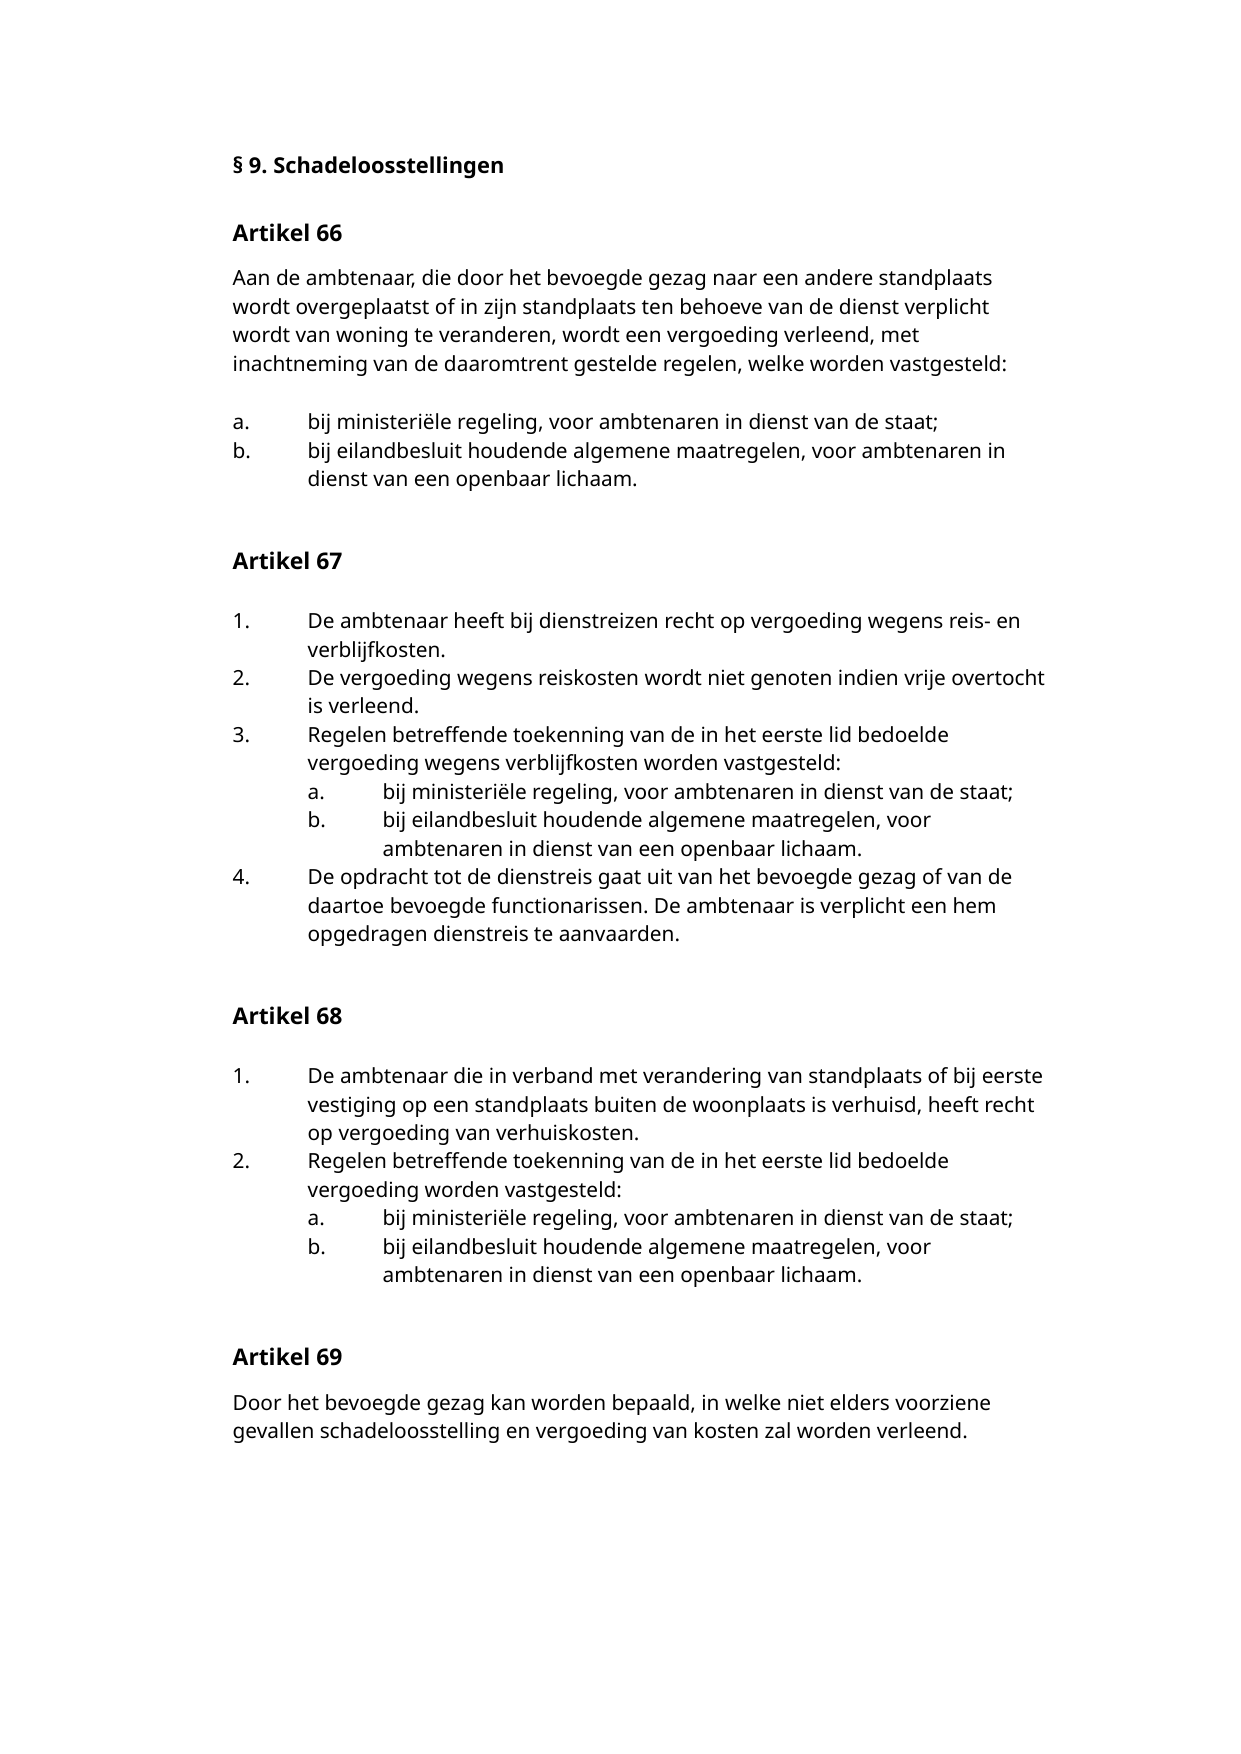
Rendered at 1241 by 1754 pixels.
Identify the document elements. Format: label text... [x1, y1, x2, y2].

subtitle Artikel 69 [232, 1341, 1053, 1373]
list bij ministeriële regeling, voor ambtenaren in dienst van de staat; [232, 407, 1053, 436]
list bij ministeriële regeling, voor ambtenaren in dienst van de staat; [307, 1203, 1053, 1232]
list De ambtenaar die in verband met verandering van standplaats of bij eerste vestiging op een standplaats buiten de woonplaats is verhuisd, heeft recht op vergoeding van verhuiskosten. [232, 1061, 1053, 1147]
list bij eilandbesluit houdende algemene maatregelen, voor ambtenaren in dienst van een openbaar lichaam. [307, 805, 1053, 862]
list bij eilandbesluit houdende algemene maatregelen, voor ambtenaren in dienst van een openbaar lichaam. [232, 436, 1053, 493]
list Regelen betreffende toekenning van de in het eerste lid bedoelde vergoeding wegens verblijfkosten worden vastgesteld: [232, 720, 1053, 777]
subtitle Artikel 67 [232, 545, 1053, 576]
text Door het bevoegde gezag kan worden bepaald, in welke niet elders voorziene gevallen schadeloosstelling en vergoeding van kosten zal worden verleend. [232, 1388, 1053, 1444]
list bij ministeriële regeling, voor ambtenaren in dienst van de staat; [307, 777, 1053, 805]
list bij eilandbesluit houdende algemene maatregelen, voor ambtenaren in dienst van een openbaar lichaam. [307, 1232, 1053, 1289]
list Regelen betreffende toekenning van de in het eerste lid bedoelde vergoeding worden vastgesteld: [232, 1147, 1053, 1203]
list De opdracht tot de dienstreis gaat uit van het bevoegde gezag of van de daartoe bevoegde functionarissen. De ambtenaar is verplicht een hem opgedragen dienstreis te aanvaarden. [232, 862, 1053, 948]
subtitle Artikel 66 [232, 217, 1053, 248]
subtitle § 9. Schadeloosstellingen [232, 150, 1053, 180]
list De vergoeding wegens reiskosten wordt niet genoten indien vrije overtocht is verleend. [232, 663, 1053, 720]
list De ambtenaar heeft bij dienstreizen recht op vergoeding wegens reis- en verblijfkosten. [232, 606, 1053, 663]
text Aan de ambtenaar, die door het bevoegde gezag naar een andere standplaats wordt overgeplaatst of in zijn standplaats ten behoeve van de dienst verplicht wordt van woning te veranderen, wordt een vergoeding verleend, met inachtneming van de daaromtrent gestelde regelen, welke worden vastgesteld: [232, 263, 1053, 377]
subtitle Artikel 68 [232, 1000, 1053, 1031]
